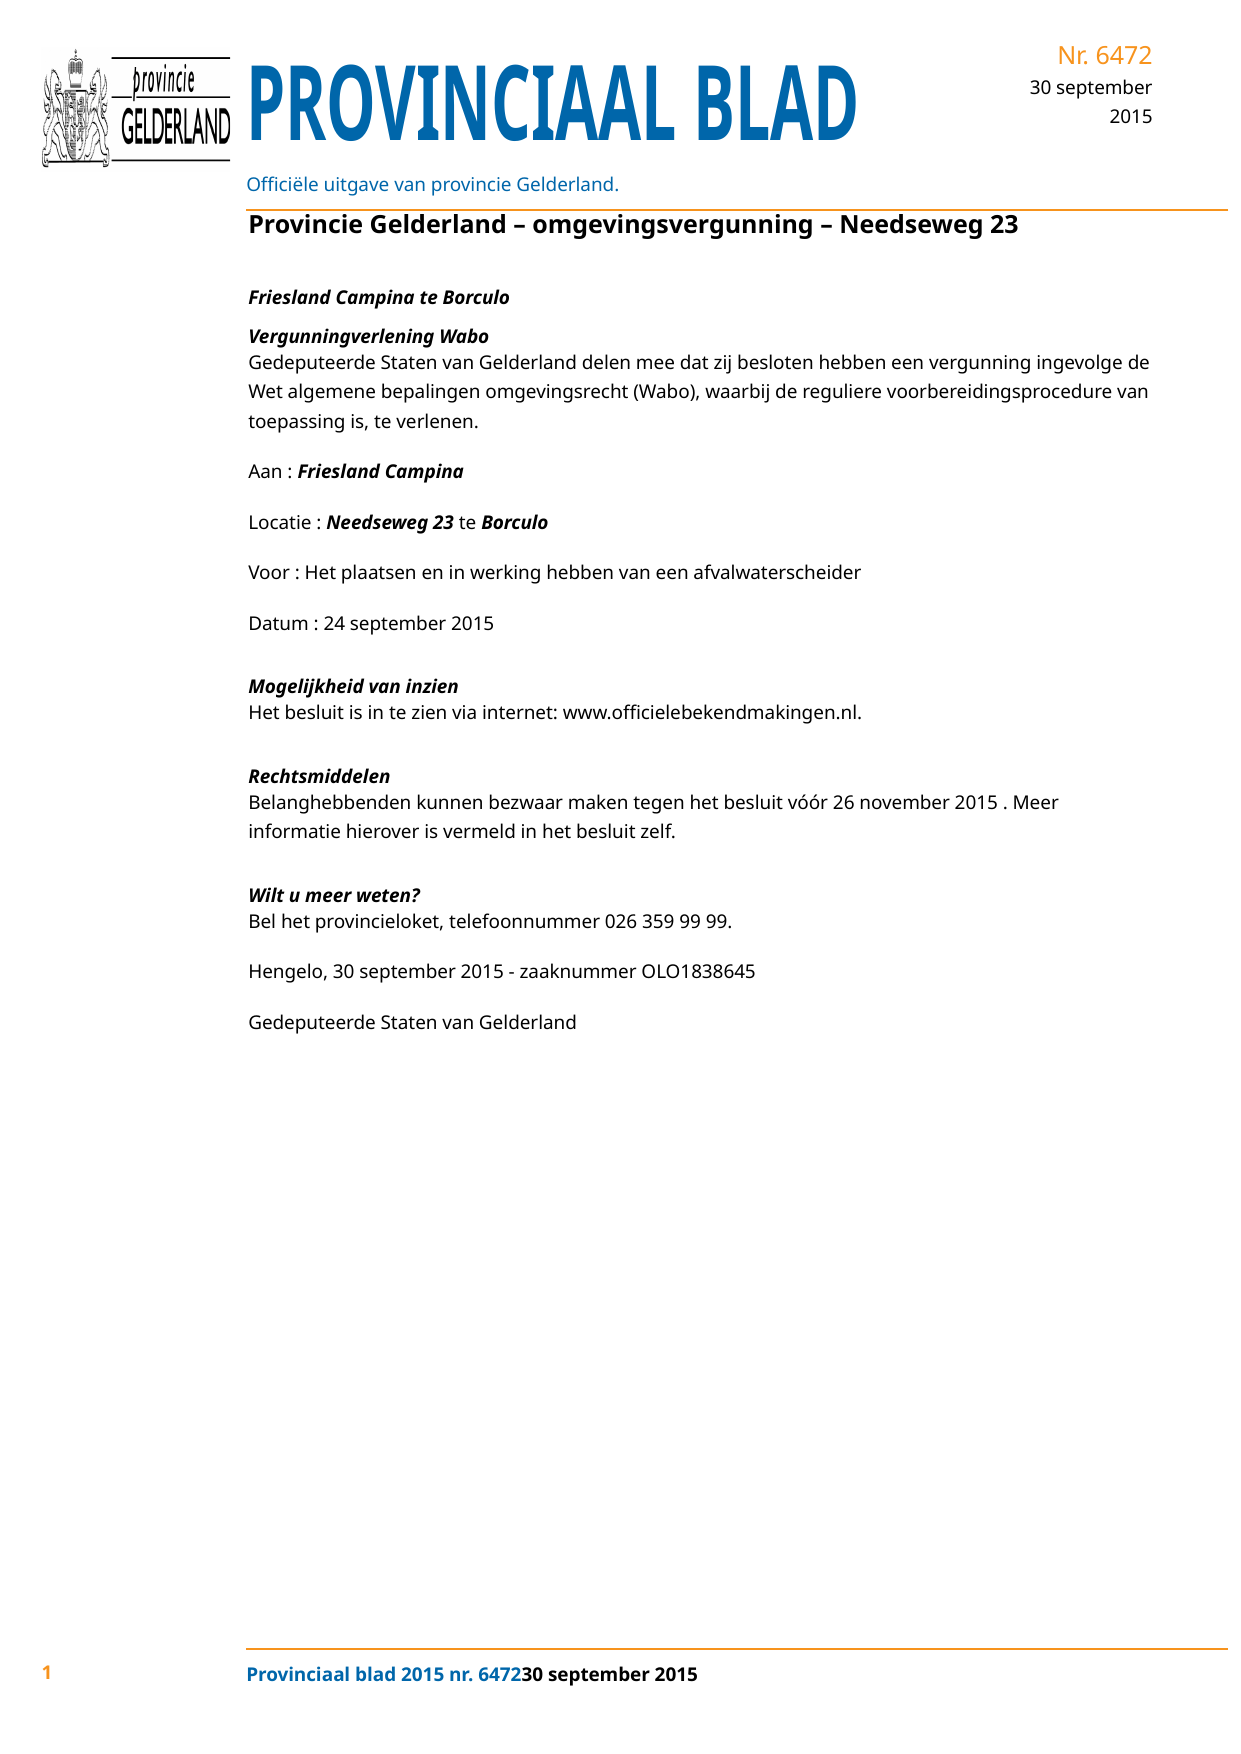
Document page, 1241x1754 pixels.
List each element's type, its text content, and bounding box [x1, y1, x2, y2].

text Gedeputeerde Staten van Gelderland [248, 1009, 1152, 1035]
text Voor : Het plaatsen en in werking hebben van een afvalwaterscheider [248, 559, 1152, 585]
picture [41, 47, 231, 172]
text Rechtsmiddelen [248, 763, 1152, 789]
text Vergunningverlening Wabo [248, 323, 1152, 349]
text Hengelo, 30 september 2015 - zaaknummer OLO1838645 [248, 959, 1152, 984]
text Mogelijkheid van inzien [248, 674, 1152, 699]
text Provincie Gelderland – omgevingsvergunning – Needseweg 23 [248, 211, 1152, 241]
text Datum : 24 september 2015 [248, 610, 1152, 635]
text Het besluit is in te zien via internet: www.officielebekendmakingen.nl. [248, 699, 1152, 725]
text Aan : Friesland Campina [248, 458, 1152, 484]
text Wilt u meer weten? [248, 883, 1152, 908]
text Gedeputeerde Staten van Gelderland delen mee dat zij besloten hebben een vergunning ingevolge de Wet algemene bepalingen omgevingsrecht (Wabo), waarbij de reguliere voorbereidingsprocedure van toepassing is, te verlenen. [248, 349, 1152, 434]
text Belanghebbenden kunnen bezwaar maken tegen het besluit vóór 26 november 2015 . Meer informatie hierover is vermeld in het besluit zelf. [248, 789, 1152, 844]
text Friesland Campina te Borculo [248, 284, 1152, 309]
text Locatie : Needseweg 23 te Borculo [248, 509, 1152, 534]
text Bel het provincieloket, telefoonnummer 026 359 99 99. [248, 908, 1152, 934]
